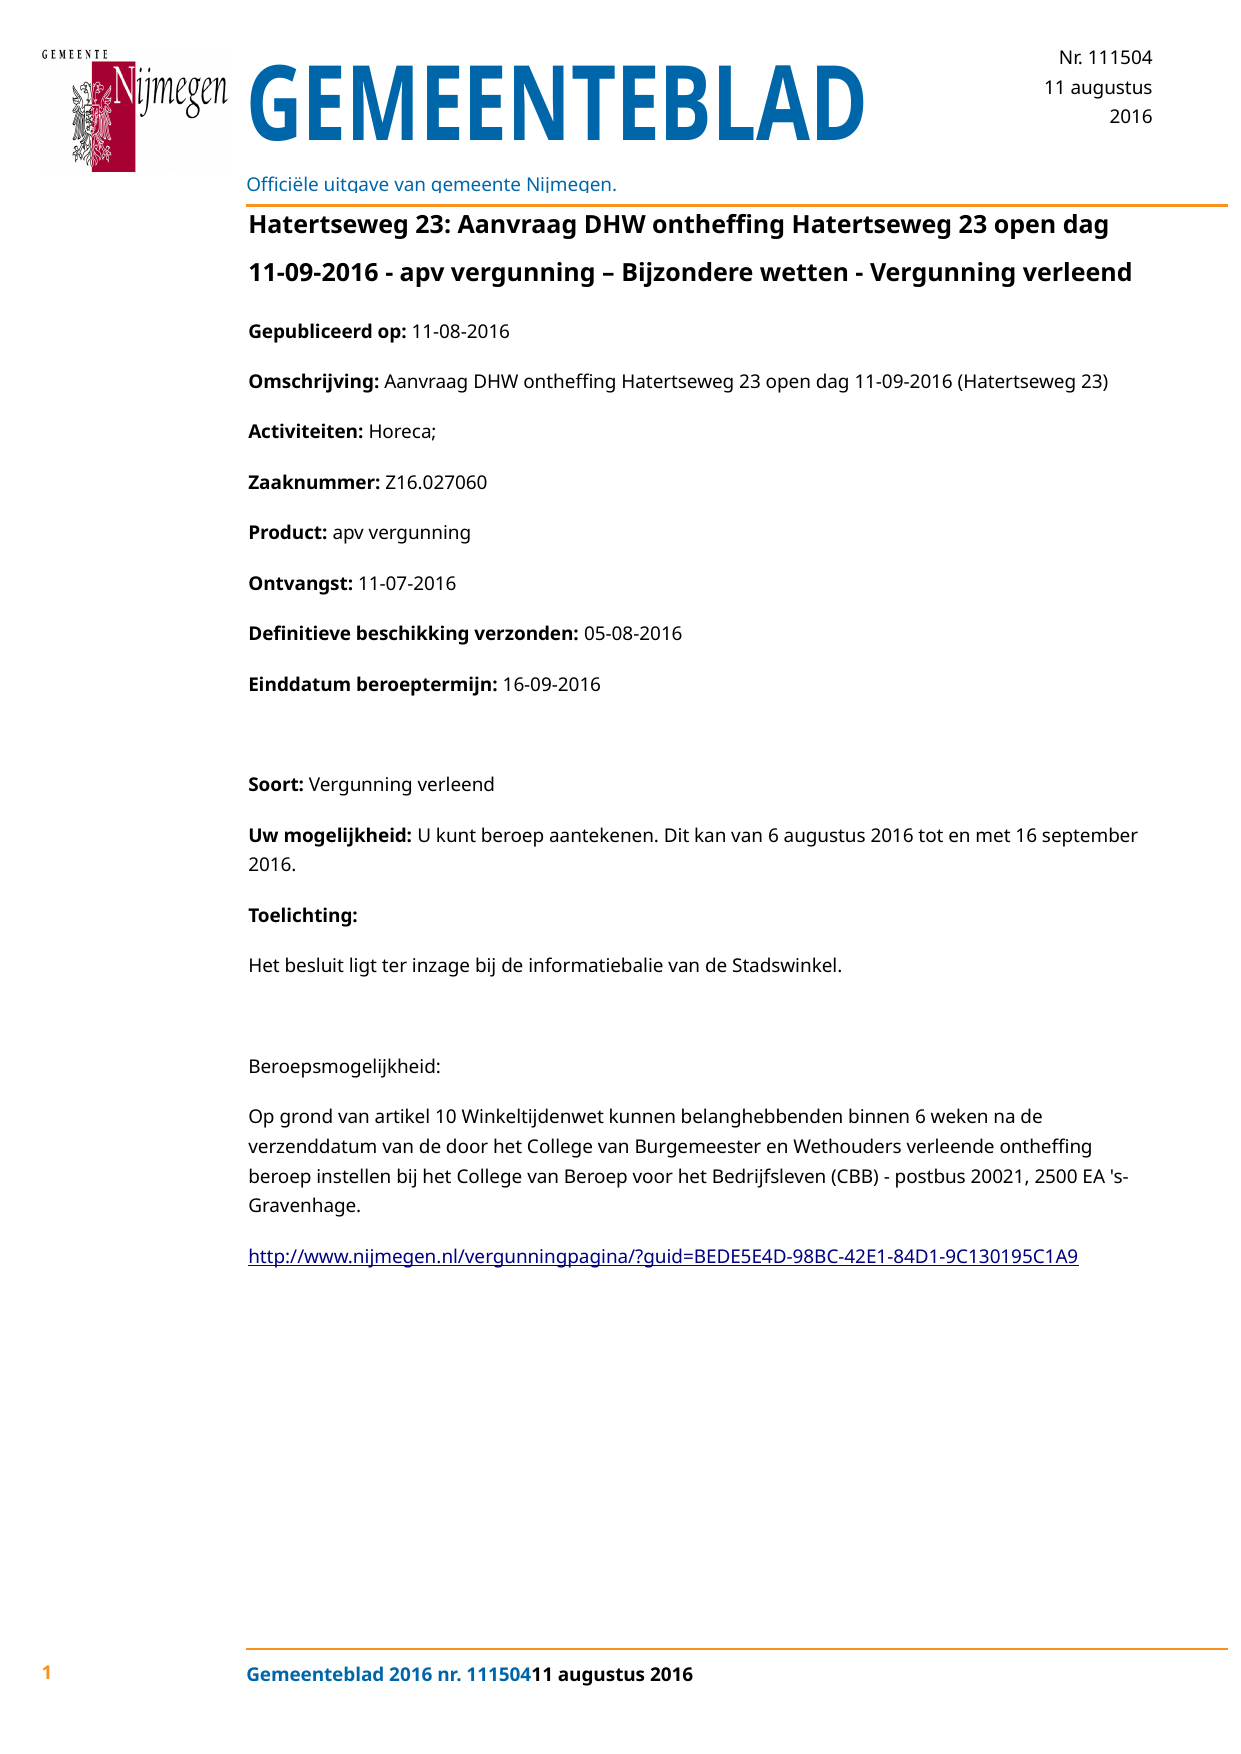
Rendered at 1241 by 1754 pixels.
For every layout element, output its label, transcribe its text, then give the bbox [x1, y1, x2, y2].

text Uw mogelijkheid: U kunt beroep aantekenen. Dit kan van 6 augustus 2016 tot en met 16 september 2016. [248, 822, 1152, 877]
text Beroepsmogelijkheid: [248, 1053, 1152, 1079]
text Hatertseweg 23: Aanvraag DHW ontheffing Hatertseweg 23 open dag 11-09-2016 - apv vergunning – Bijzondere wetten - Vergunning verleend [248, 207, 1152, 288]
text Toelichting: [248, 902, 1152, 928]
text Ontvangst: 11-07-2016 [248, 570, 1152, 596]
text Omschrijving: Aanvraag DHW ontheffing Hatertseweg 23 open dag 11-09-2016 (Hatertseweg 23) [248, 368, 1152, 394]
text Einddatum beroeptermijn: 16-09-2016 [248, 671, 1152, 697]
text Het besluit ligt ter inzage bij de informatiebalie van de Stadswinkel. [248, 952, 1152, 978]
text Gepubliceerd op: 11-08-2016 [248, 318, 1152, 344]
text Product: apv vergunning [248, 519, 1152, 545]
text Definitieve beschikking verzonden: 05-08-2016 [248, 620, 1152, 646]
text Soort: Vergunning verleend [248, 772, 1152, 797]
text Op grond van artikel 10 Winkeltijdenwet kunnen belanghebbenden binnen 6 weken na de verzenddatum van de door het College van Burgemeester en Wethouders verleende ontheffing beroep instellen bij het College van Beroep voor het Bedrijfsleven (CBB) - postbus 20021, 2500 EA 's-Gravenhage. [248, 1104, 1152, 1218]
text Activiteiten: Horeca; [248, 419, 1152, 444]
text Zaaknummer: Z16.027060 [248, 469, 1152, 495]
picture [41, 47, 231, 172]
text http://www.nijmegen.nl/vergunningpagina/?guid=BEDE5E4D-98BC-42E1-84D1-9C130195C1A9 [248, 1243, 1152, 1269]
